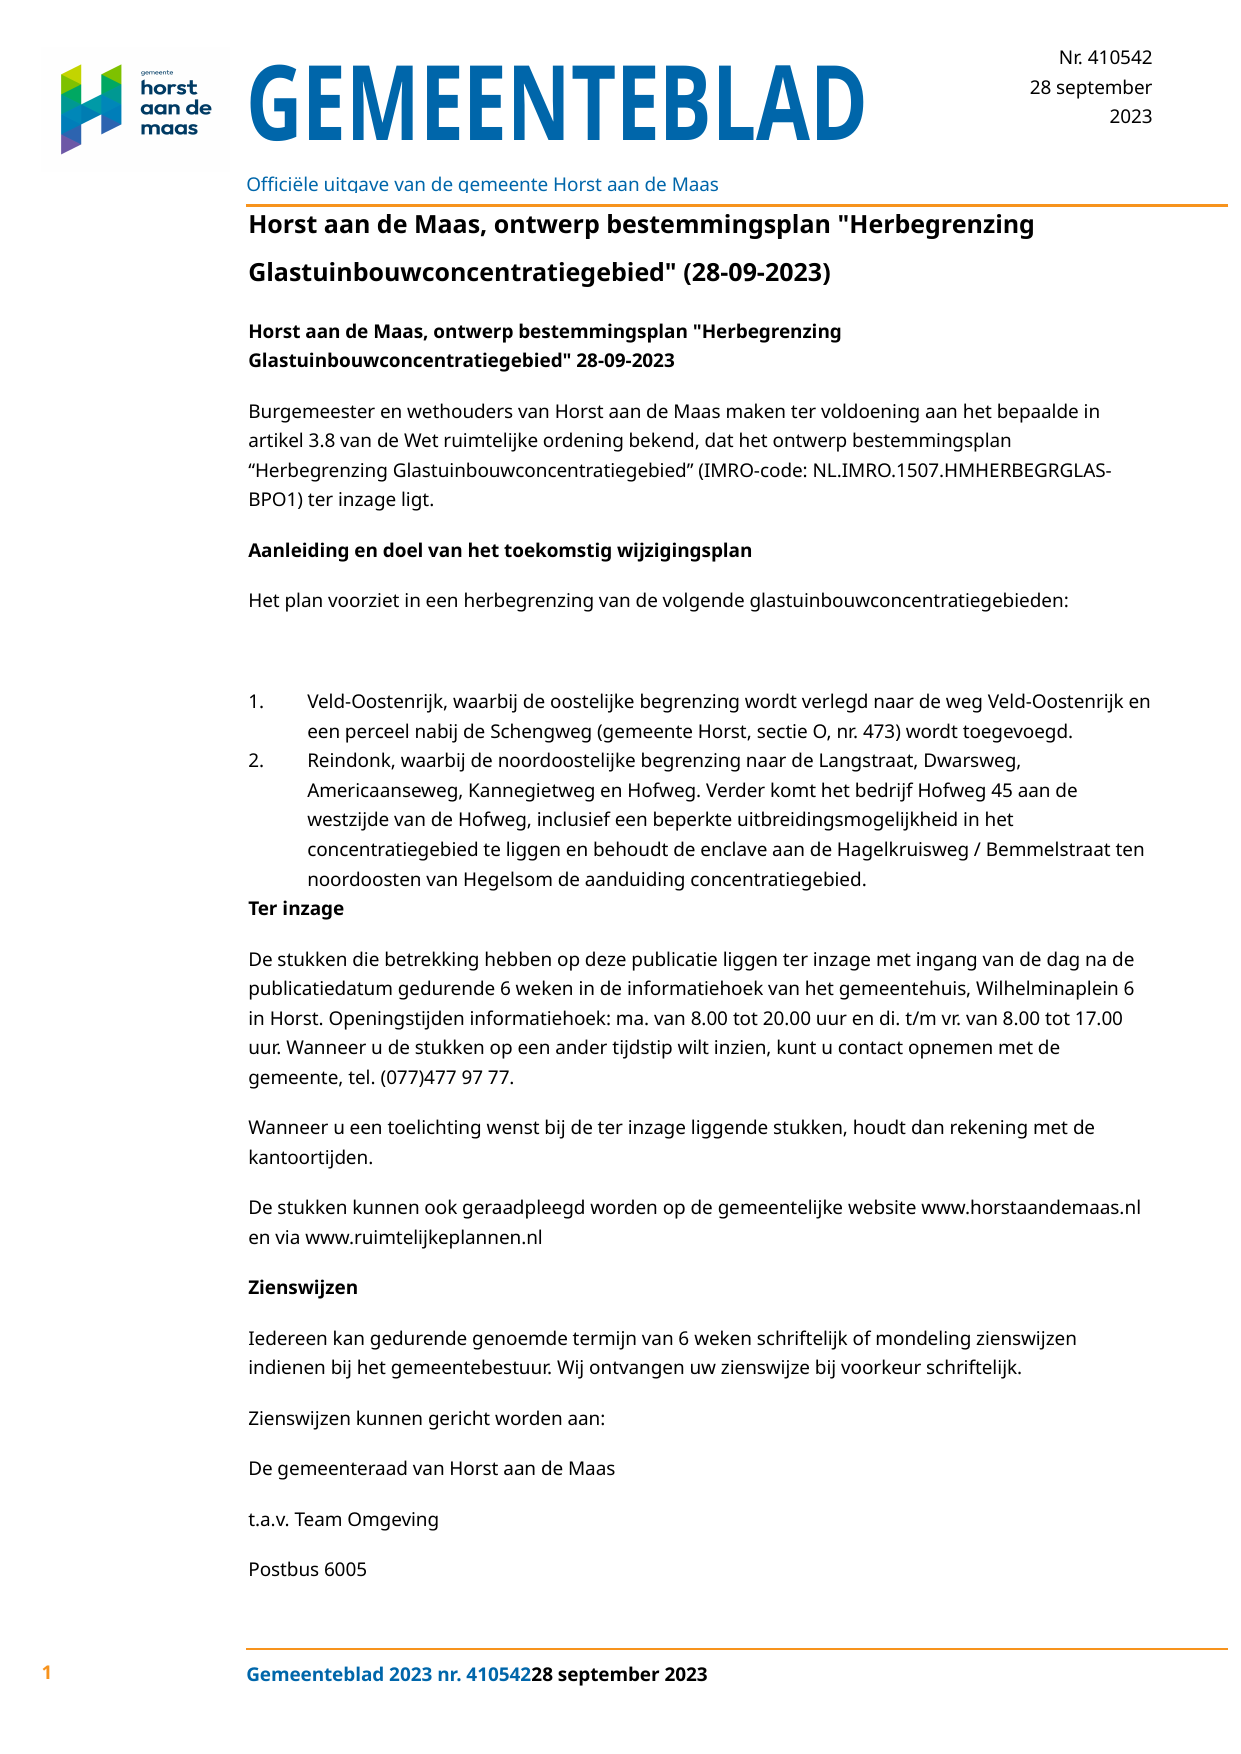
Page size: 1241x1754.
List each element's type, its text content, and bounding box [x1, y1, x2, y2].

text De stukken die betrekking hebben op deze publicatie liggen ter inzage met ingang van de dag na de publicatiedatum gedurende 6 weken in de informatiehoek van het gemeentehuis, Wilhelminaplein 6 in Horst. Openingstijden informatiehoek: ma. van 8.00 tot 20.00 uur en di. t/m vr. van 8.00 tot 17.00 uur. Wanneer u de stukken op een ander tijdstip wilt inzien, kunt u contact opnemen met de gemeente, tel. (077)477 97 77. [248, 946, 1152, 1090]
text Het plan voorziet in een herbegrenzing van de volgende glastuinbouwconcentratiegebieden: [248, 587, 1152, 613]
text Aanleiding en doel van het toekomstig wijzigingsplan [248, 537, 1152, 563]
list Veld-Oostenrijk, waarbij de oostelijke begrenzing wordt verlegd naar de weg Veld-Oostenrijk en een perceel nabij de Schengweg (gemeente Horst, sectie O, nr. 473) wordt toegevoegd. [248, 688, 1152, 744]
picture [41, 47, 231, 172]
text t.a.v. Team Omgeving [248, 1506, 1152, 1532]
text De stukken kunnen ook geraadpleegd worden op de gemeentelijke website www.horstaandemaas.nl en via www.ruimtelijkeplannen.nl [248, 1194, 1152, 1250]
text Zienswijzen kunnen gericht worden aan: [248, 1405, 1152, 1431]
text Iedereen kan gedurende genoemde termijn van 6 weken schriftelijk of mondeling zienswijzen indienen bij het gemeentebestuur. Wij ontvangen uw zienswijze bij voorkeur schriftelijk. [248, 1325, 1152, 1380]
text Burgemeester en wethouders van Horst aan de Maas maken ter voldoening aan het bepaalde in artikel 3.8 van de Wet ruimtelijke ordening bekend, dat het ontwerp bestemmingsplan “Herbegrenzing Glastuinbouwconcentratiegebied” (IMRO-code: NL.IMRO.1507.HMHERBEGRGLAS-BPO1) ter inzage ligt. [248, 398, 1152, 512]
text Ter inzage [248, 895, 1152, 921]
text Zienswijzen [248, 1274, 1152, 1300]
list Reindonk, waarbij de noordoostelijke begrenzing naar de Langstraat, Dwarsweg, Americaanseweg, Kannegietweg en Hofweg. Verder komt het bedrijf Hofweg 45 aan de westzijde van de Hofweg, inclusief een beperkte uitbreidingsmogelijkheid in het concentratiegebied te liggen en behoudt de enclave aan de Hagelkruisweg / Bemmelstraat ten noordoosten van Hegelsom de aanduiding concentratiegebied. [248, 747, 1152, 892]
text Horst aan de Maas, ontwerp bestemmingsplan "Herbegrenzing Glastuinbouwconcentratiegebied" 28-09-2023 [248, 318, 1152, 373]
text De gemeenteraad van Horst aan de Maas [248, 1455, 1152, 1481]
text Horst aan de Maas, ontwerp bestemmingsplan "Herbegrenzing Glastuinbouwconcentratiegebied" (28-09-2023) [248, 207, 1152, 288]
text Wanneer u een toelichting wenst bij de ter inzage liggende stukken, houdt dan rekening met de kantoortijden. [248, 1114, 1152, 1170]
text Postbus 6005 [248, 1556, 1152, 1582]
